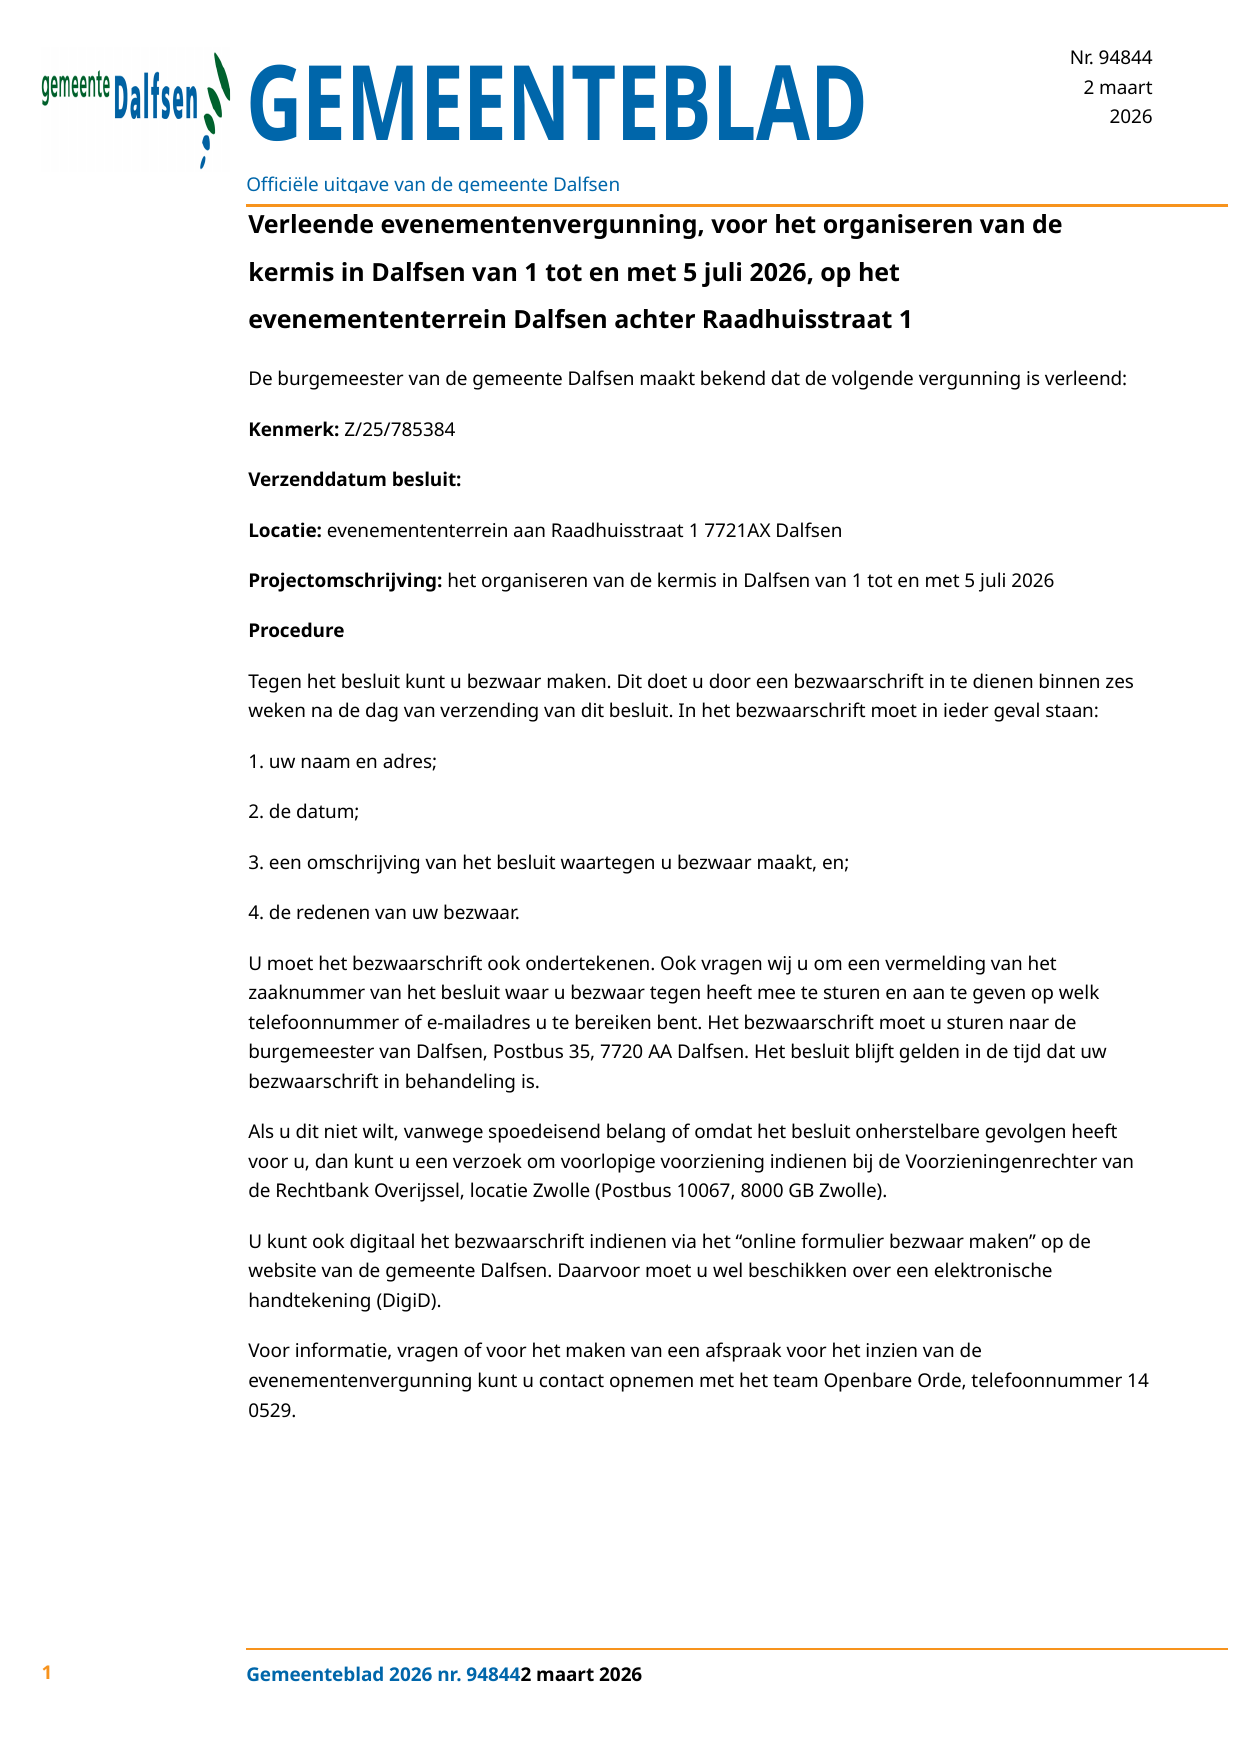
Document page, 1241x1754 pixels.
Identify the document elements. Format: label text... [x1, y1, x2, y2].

text Procedure [248, 618, 1152, 643]
text De burgemeester van de gemeente Dalfsen maakt bekend dat de volgende vergunning is verleend: [248, 366, 1152, 391]
picture [41, 47, 231, 172]
text U moet het bezwaarschrift ook ondertekenen. Ook vragen wij u om een vermelding van het zaaknummer van het besluit waar u bezwaar tegen heeft mee te sturen en aan te geven op welk telefoonnummer of e-mailadres u te bereiken bent. Het bezwaarschrift moet u sturen naar de burgemeester van Dalfsen, Postbus 35, 7720 AA Dalfsen. Het besluit blijft gelden in de tijd dat uw bezwaarschrift in behandeling is. [248, 950, 1152, 1094]
text U kunt ook digitaal het bezwaarschrift indienen via het “online formulier bezwaar maken” op de website van de gemeente Dalfsen. Daarvoor moet u wel beschikken over een elektronische handtekening (DigiD). [248, 1228, 1152, 1313]
text Voor informatie, vragen of voor het maken van een afspraak voor het inzien van de evenementenvergunning kunt u contact opnemen met het team Openbare Orde, telefoonnummer 14 0529. [248, 1338, 1152, 1422]
text Verzenddatum besluit: [248, 466, 1152, 492]
text Als u dit niet wilt, vanwege spoedeisend belang of omdat het besluit onherstelbare gevolgen heeft voor u, dan kunt u een verzoek om voorlopige voorziening indienen bij de Voorzieningenrechter van de Rechtbank Overijssel, locatie Zwolle (Postbus 10067, 8000 GB Zwolle). [248, 1118, 1152, 1203]
text Kenmerk: Z/25/785384 [248, 416, 1152, 442]
text 1. uw naam en adres; [248, 748, 1152, 774]
text 3. een omschrijving van het besluit waartegen u bezwaar maakt, en; [248, 849, 1152, 874]
text Verleende evenementenvergunning, voor het organiseren van de kermis in Dalfsen van 1 tot en met 5 juli 2026, op het evenemententerrein Dalfsen achter Raadhuisstraat 1 [248, 207, 1152, 336]
text Locatie: evenemententerrein aan Raadhuisstraat 1 7721AX Dalfsen [248, 517, 1152, 542]
text 4. de redenen van uw bezwaar. [248, 899, 1152, 925]
text Tegen het besluit kunt u bezwaar maken. Dit doet u door een bezwaarschrift in te dienen binnen zes weken na de dag van verzending van dit besluit. In het bezwaarschrift moet in ieder geval staan: [248, 668, 1152, 723]
text Projectomschrijving: het organiseren van de kermis in Dalfsen van 1 tot en met 5 juli 2026 [248, 567, 1152, 593]
text 2. de datum; [248, 798, 1152, 824]
